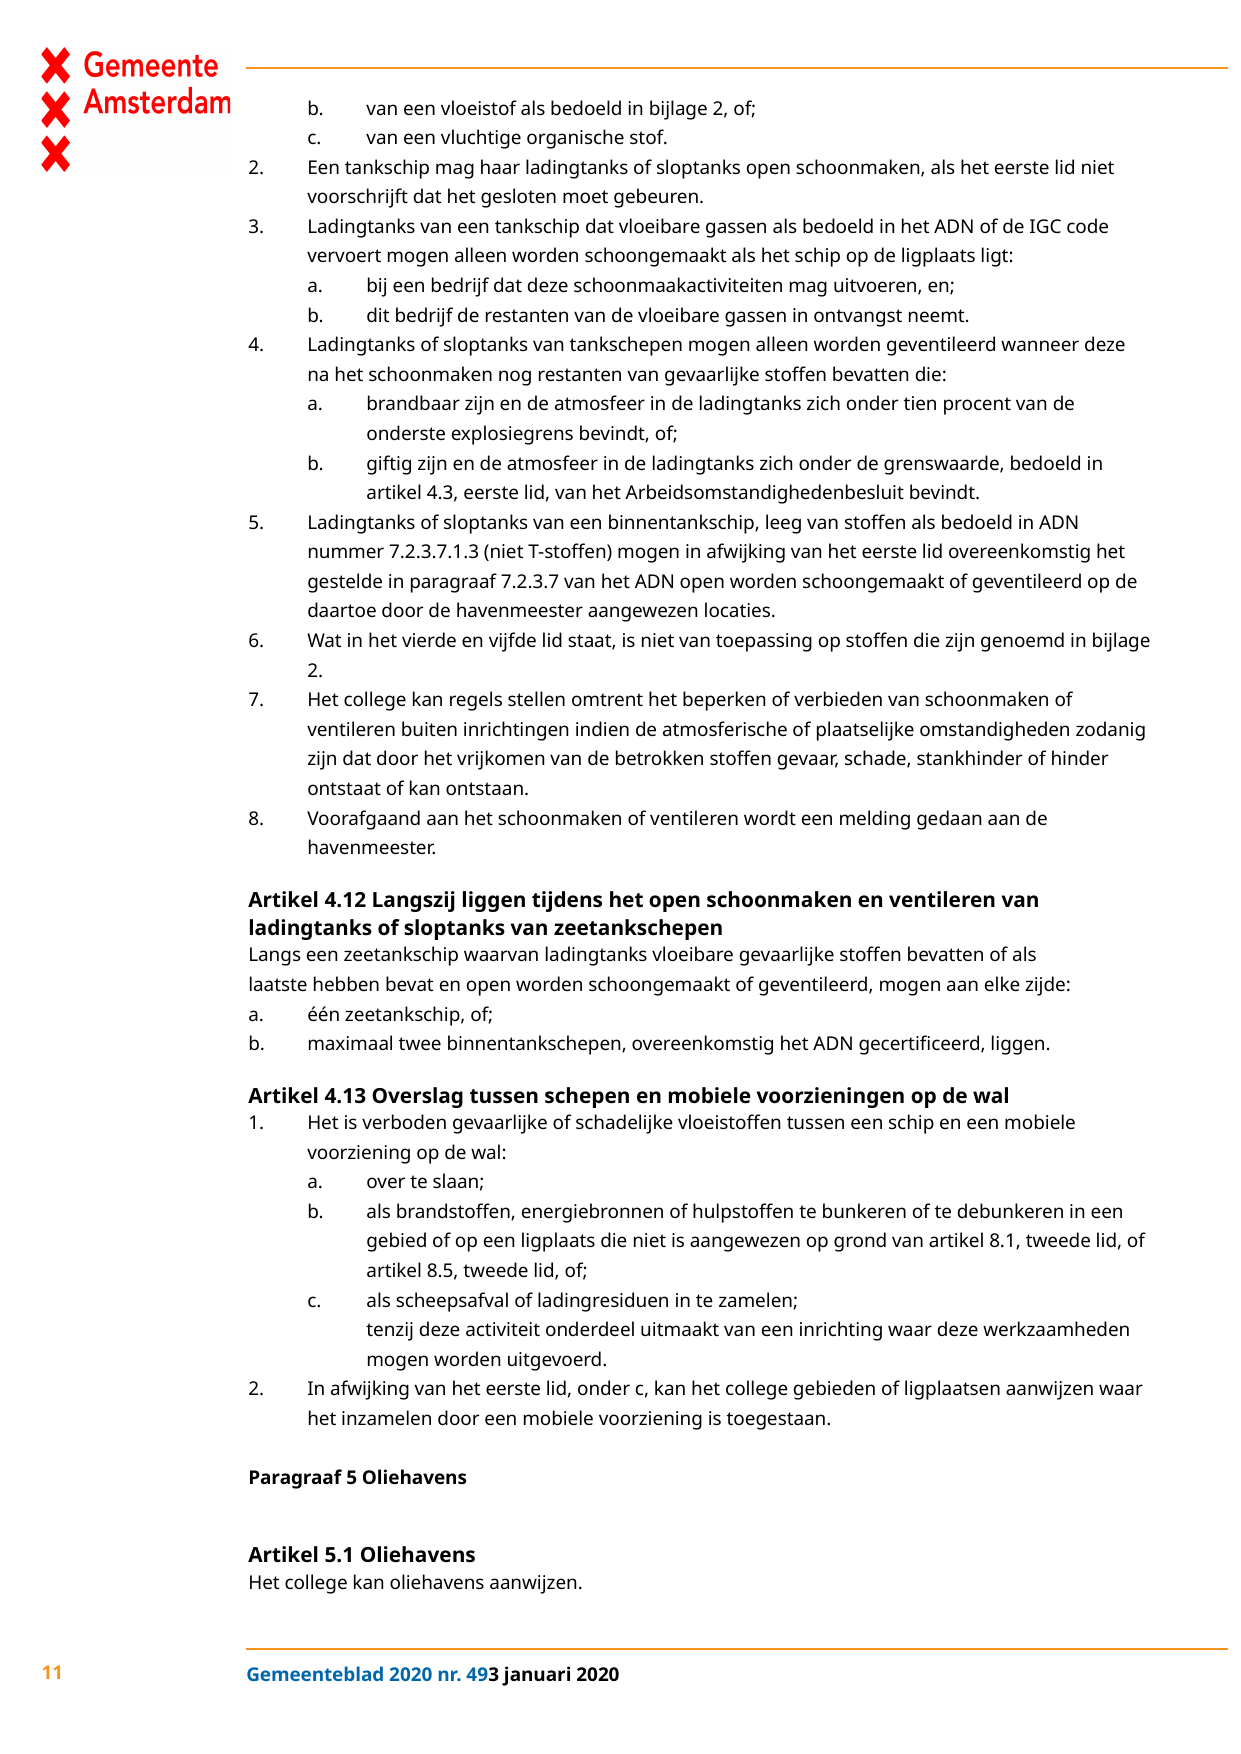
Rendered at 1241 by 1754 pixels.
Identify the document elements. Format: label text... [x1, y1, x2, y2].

list brandbaar zijn en de atmosfeer in de ladingtanks zich onder tien procent van de onderste explosiegrens bevindt, of; [307, 391, 1152, 446]
list van een vluchtige organische stof. [307, 124, 1152, 150]
list Voorafgaand aan het schoonmaken of ventileren wordt een melding gedaan aan de havenmeester. [248, 805, 1152, 860]
text Paragraaf 5 Oliehavens [248, 1464, 1152, 1490]
list Ladingtanks of sloptanks van tankschepen mogen alleen worden geventileerd wanneer deze na het schoonmaken nog restanten van gevaarlijke stoffen bevatten die: [248, 331, 1152, 387]
list maximaal twee binnentankschepen, overeenkomstig het ADN gecertificeerd, liggen. [248, 1030, 1152, 1056]
list tenzij deze activiteit onderdeel uitmaakt van een inrichting waar deze werkzaamheden mogen worden uitgevoerd. [307, 1316, 1152, 1372]
list Wat in het vierde en vijfde lid staat, is niet van toepassing op stoffen die zijn genoemd in bijlage 2. [248, 627, 1152, 683]
list Een tankschip mag haar ladingtanks of sloptanks open schoonmaken, als het eerste lid niet voorschrijft dat het gesloten moet gebeuren. [248, 154, 1152, 209]
list Het is verboden gevaarlijke of schadelijke vloeistoffen tussen een schip en een mobiele voorziening op de wal: [248, 1109, 1152, 1164]
list als scheepsafval of ladingresiduen in te zamelen; [307, 1287, 1152, 1312]
list als brandstoffen, energiebronnen of hulpstoffen te bunkeren of te debunkeren in een gebied of op een ligplaats die niet is aangewezen op grond van artikel 8.1, tweede lid, of artikel 8.5, tweede lid, of; [307, 1198, 1152, 1283]
list dit bedrijf de restanten van de vloeibare gassen in ontvangst neemt. [307, 302, 1152, 328]
list één zeetankschip, of; [248, 1001, 1152, 1027]
text Het college kan oliehavens aanwijzen. [248, 1569, 1152, 1594]
text Artikel 5.1 Oliehavens [248, 1540, 1152, 1569]
list van een vloeistof als bedoeld in bijlage 2, of; [307, 95, 1152, 121]
list giftig zijn en de atmosfeer in de ladingtanks zich onder de grenswaarde, bedoeld in artikel 4.3, eerste lid, van het Arbeidsomstandighedenbesluit bevindt. [307, 450, 1152, 505]
text Artikel 4.12 Langszij liggen tijdens het open schoonmaken en ventileren van ladingtanks of sloptanks van zeetankschepen [248, 885, 1152, 942]
list In afwijking van het eerste lid, onder c, kan het college gebieden of ligplaatsen aanwijzen waar het inzamelen door een mobiele voorziening is toegestaan. [248, 1376, 1152, 1431]
text Langs een zeetankschip waarvan ladingtanks vloeibare gevaarlijke stoffen bevatten of als [248, 942, 1152, 967]
list bij een bedrijf dat deze schoonmaakactiviteiten mag uitvoeren, en; [307, 272, 1152, 298]
list over te slaan; [307, 1168, 1152, 1194]
picture [41, 47, 231, 172]
text laatste hebben bevat en open worden schoongemaakt of geventileerd, mogen aan elke zijde: [248, 971, 1152, 997]
list Ladingtanks of sloptanks van een binnentankschip, leeg van stoffen als bedoeld in ADN nummer 7.2.3.7.1.3 (niet T-stoffen) mogen in afwijking van het eerste lid overeenkomstig het gestelde in paragraaf 7.2.3.7 van het ADN open worden schoongemaakt of geventileerd op de daartoe door de havenmeester aangewezen locaties. [248, 509, 1152, 623]
list Het college kan regels stellen omtrent het beperken of verbieden van schoonmaken of ventileren buiten inrichtingen indien de atmosferische of plaatselijke omstandigheden zodanig zijn dat door het vrijkomen van de betrokken stoffen gevaar, schade, stankhinder of hinder ontstaat of kan ontstaan. [248, 686, 1152, 801]
text Artikel 4.13 Overslag tussen schepen en mobiele voorzieningen op de wal [248, 1081, 1152, 1109]
list Ladingtanks van een tankschip dat vloeibare gassen als bedoeld in het ADN of de IGC code vervoert mogen alleen worden schoongemaakt als het schip op de ligplaats ligt: [248, 213, 1152, 268]
